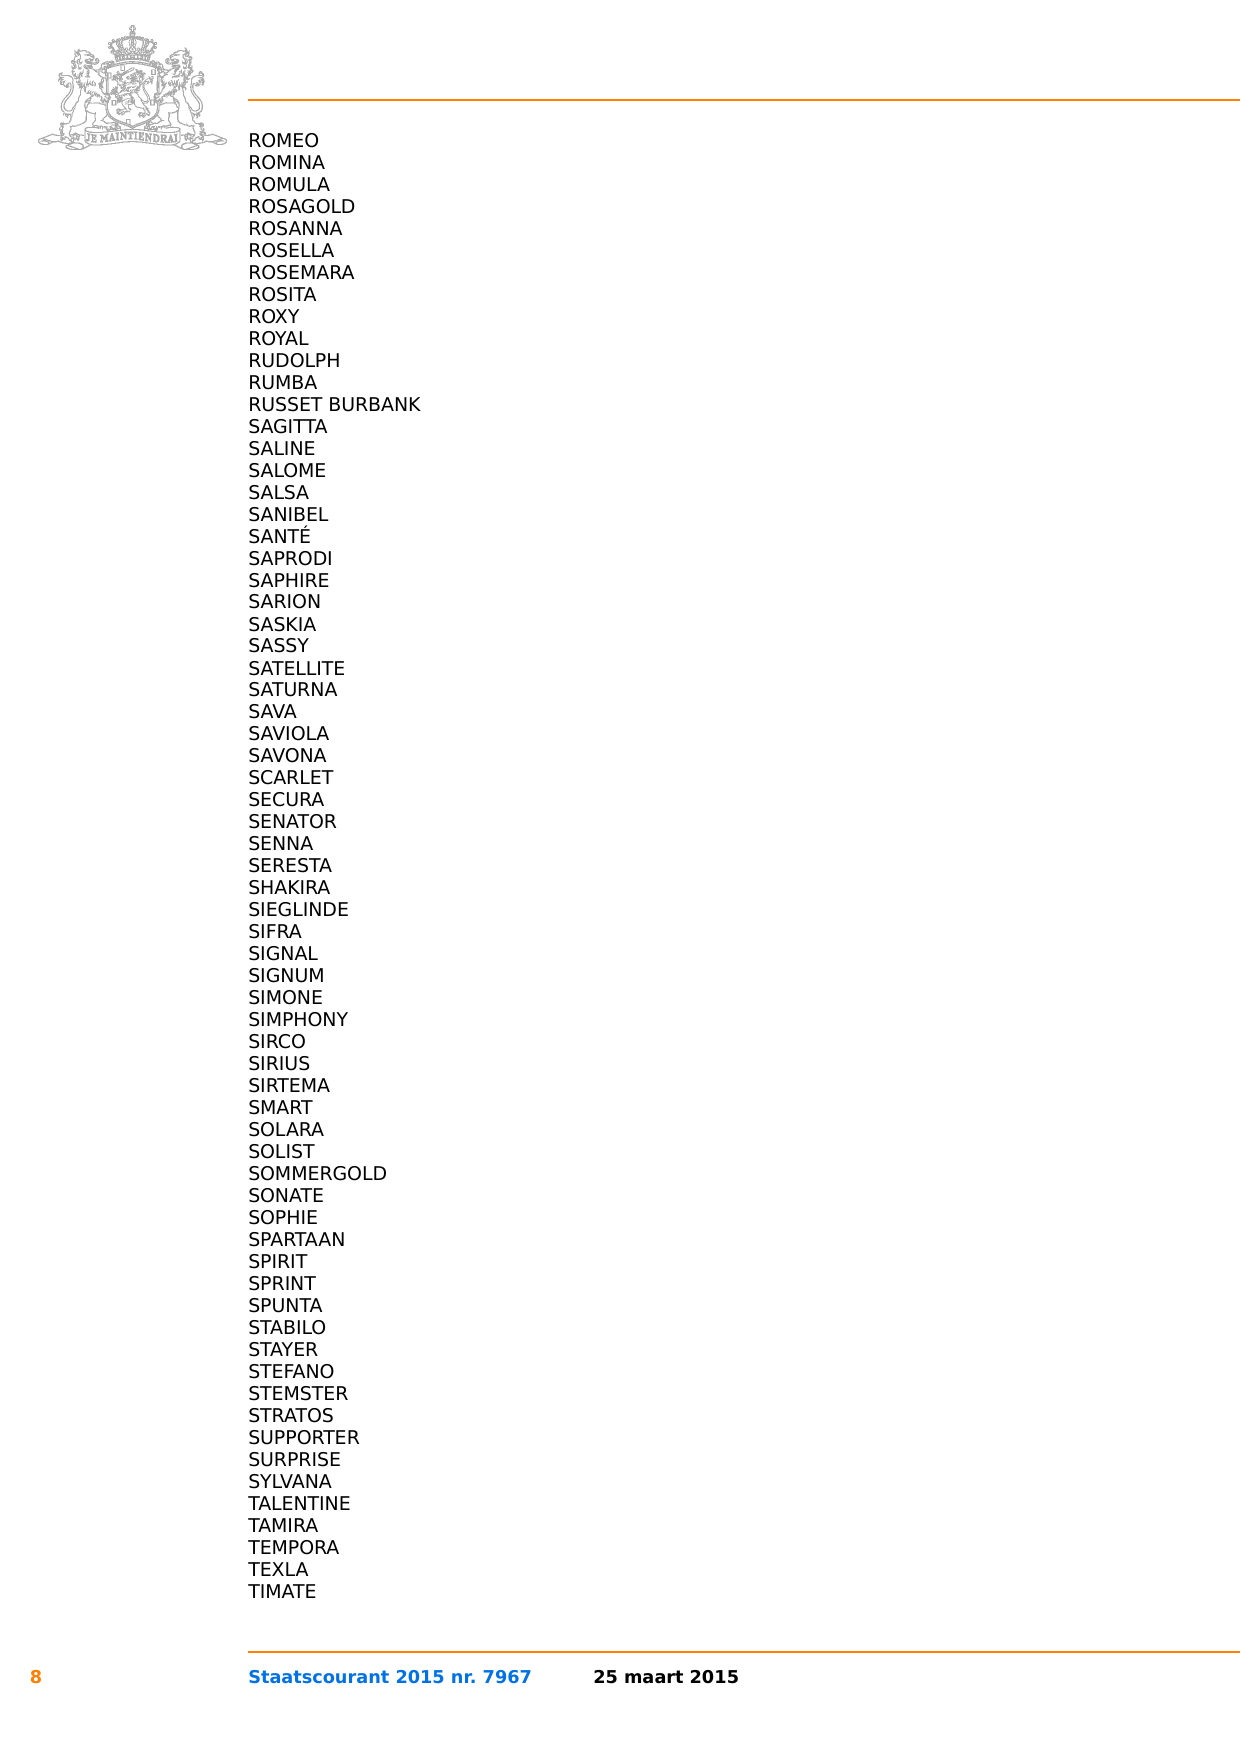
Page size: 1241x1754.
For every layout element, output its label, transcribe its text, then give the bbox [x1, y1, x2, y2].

text SAGITTA [248, 416, 1163, 438]
text TEXLA [248, 1558, 1163, 1581]
picture [38, 25, 227, 150]
text SECURA [248, 789, 1163, 811]
text ROSITA [248, 284, 1163, 306]
text ROXY [248, 306, 1163, 328]
text SONATE [248, 1185, 1163, 1207]
text SCARLET [248, 767, 1163, 789]
text SERESTA [248, 855, 1163, 877]
text SALOME [248, 459, 1163, 482]
text SOLARA [248, 1119, 1163, 1141]
text STRATOS [248, 1405, 1163, 1427]
text SATURNA [248, 679, 1163, 701]
text SAPRODI [248, 547, 1163, 569]
text SOPHIE [248, 1207, 1163, 1229]
text STEMSTER [248, 1383, 1163, 1405]
text SMART [248, 1097, 1163, 1119]
text STABILO [248, 1317, 1163, 1339]
text RUSSET BURBANK [248, 394, 1163, 416]
text TEMPORA [248, 1537, 1163, 1558]
text SAPHIRE [248, 569, 1163, 591]
text ROMEO [248, 130, 1163, 152]
text SANIBEL [248, 503, 1163, 526]
text SPARTAAN [248, 1229, 1163, 1251]
text SIFRA [248, 921, 1163, 943]
text SALSA [248, 482, 1163, 503]
text SAVONA [248, 745, 1163, 767]
text SIMONE [248, 987, 1163, 1009]
text SARION [248, 591, 1163, 613]
text SYLVANA [248, 1471, 1163, 1493]
text ROSEMARA [248, 262, 1163, 284]
text SIRTEMA [248, 1075, 1163, 1097]
text ROMINA [248, 152, 1163, 174]
text SIRCO [248, 1031, 1163, 1053]
text SAVA [248, 701, 1163, 723]
text RUMBA [248, 372, 1163, 394]
text SIGNAL [248, 943, 1163, 965]
text SPIRIT [248, 1251, 1163, 1273]
text SOLIST [248, 1141, 1163, 1163]
text SHAKIRA [248, 877, 1163, 899]
text RUDOLPH [248, 350, 1163, 372]
text SANTÉ [248, 526, 1163, 547]
text ROSELLA [248, 240, 1163, 262]
text SIRIUS [248, 1053, 1163, 1075]
text ROSAGOLD [248, 196, 1163, 218]
text SASKIA [248, 613, 1163, 635]
text SIMPHONY [248, 1009, 1163, 1031]
text SOMMERGOLD [248, 1163, 1163, 1185]
text STEFANO [248, 1361, 1163, 1383]
text ROYAL [248, 328, 1163, 350]
text TAMIRA [248, 1514, 1163, 1537]
text SIEGLINDE [248, 899, 1163, 921]
text TIMATE [248, 1581, 1163, 1602]
text SENATOR [248, 811, 1163, 833]
text SPUNTA [248, 1295, 1163, 1317]
text SIGNUM [248, 965, 1163, 987]
text SUPPORTER [248, 1427, 1163, 1449]
text TALENTINE [248, 1493, 1163, 1514]
text SPRINT [248, 1273, 1163, 1295]
text ROMULA [248, 174, 1163, 196]
text SAVIOLA [248, 723, 1163, 745]
text SATELLITE [248, 657, 1163, 679]
text SALINE [248, 438, 1163, 459]
text STAYER [248, 1339, 1163, 1361]
text SENNA [248, 833, 1163, 855]
text SURPRISE [248, 1449, 1163, 1471]
text ROSANNA [248, 218, 1163, 240]
text SASSY [248, 635, 1163, 657]
